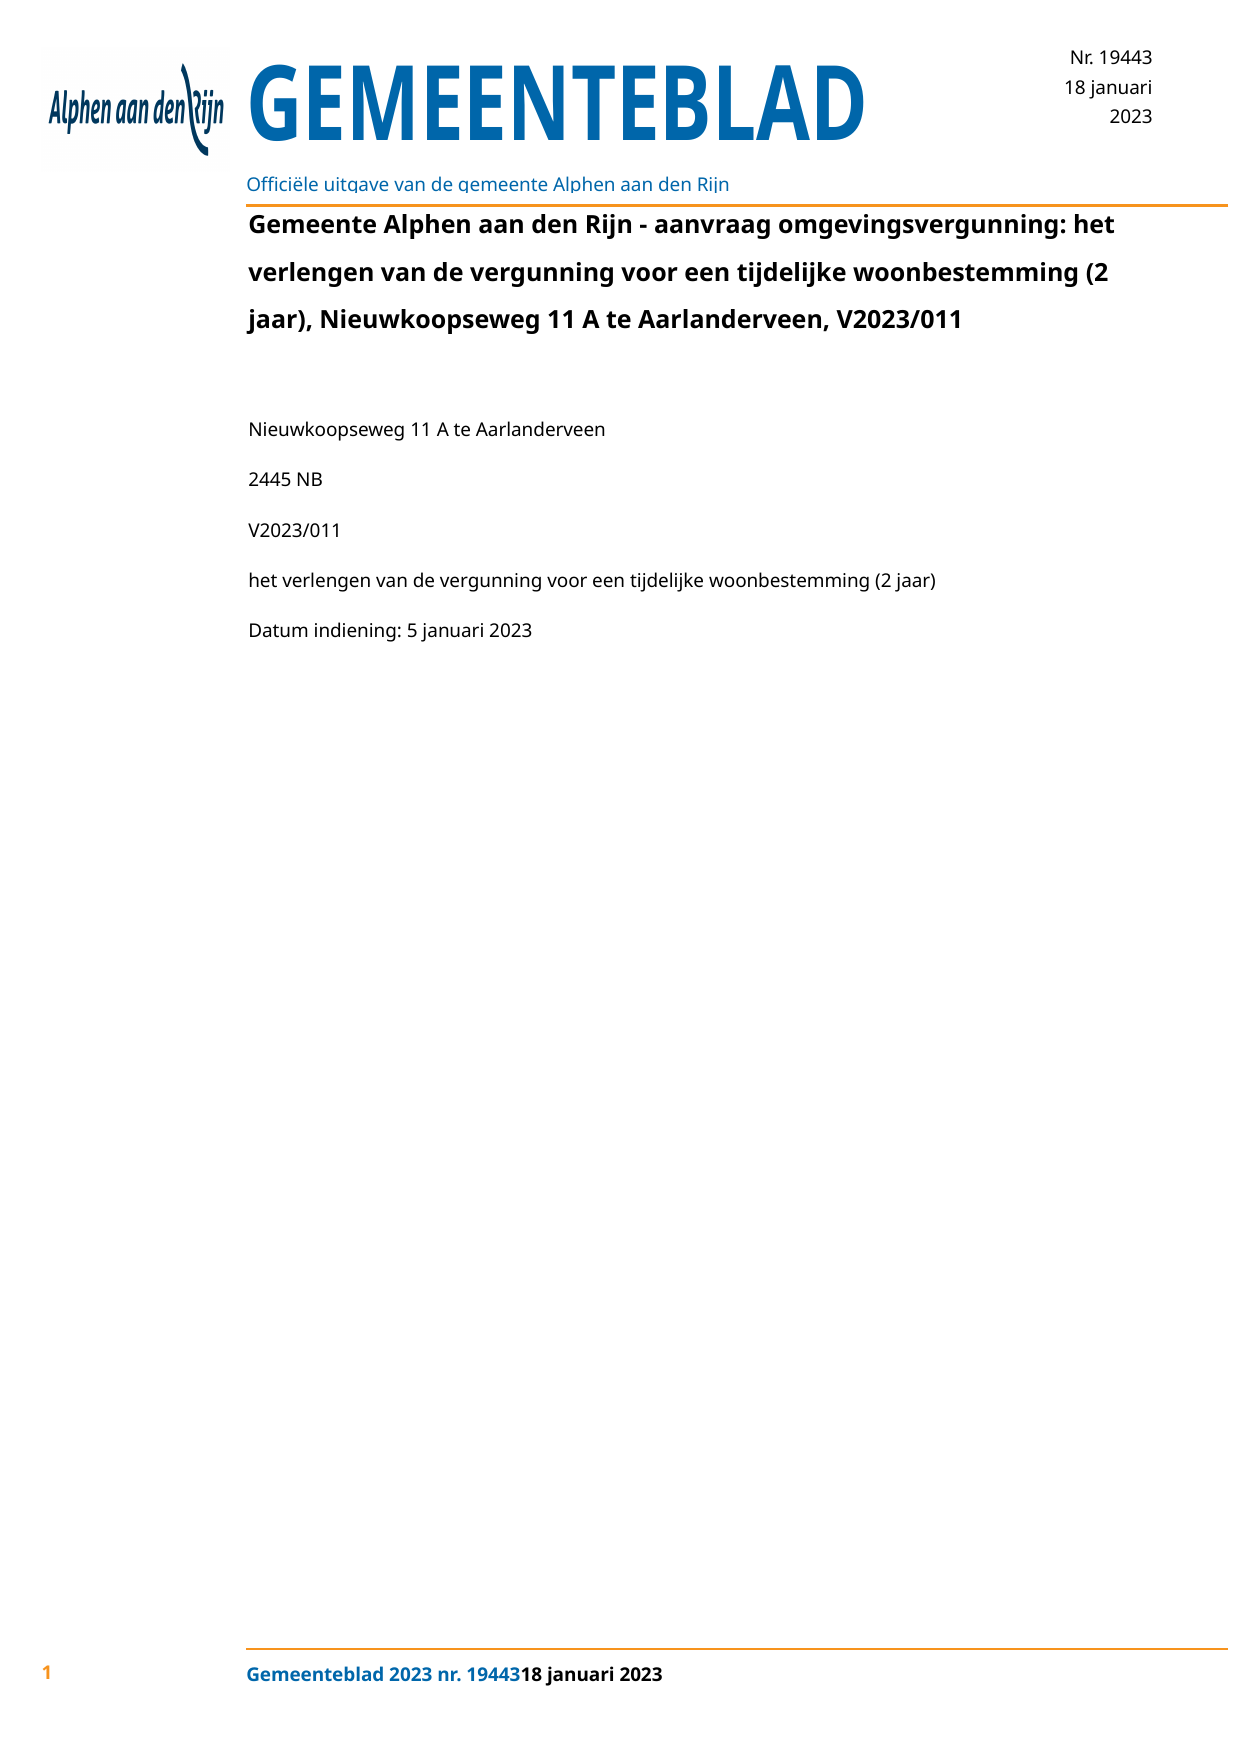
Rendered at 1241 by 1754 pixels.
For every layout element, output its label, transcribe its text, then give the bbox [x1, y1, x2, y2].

text 2445 NB [248, 466, 1152, 492]
text V2023/011 [248, 517, 1152, 542]
text het verlengen van de vergunning voor een tijdelijke woonbestemming (2 jaar) [248, 567, 1152, 593]
text Datum indiening: 5 januari 2023 [248, 618, 1152, 643]
text Gemeente Alphen aan den Rijn - aanvraag omgevingsvergunning: het verlengen van de vergunning voor een tijdelijke woonbestemming (2 jaar), Nieuwkoopseweg 11 A te Aarlanderveen, V2023/011 [248, 207, 1152, 336]
text Nieuwkoopseweg 11 A te Aarlanderveen [248, 416, 1152, 442]
picture [41, 47, 231, 172]
